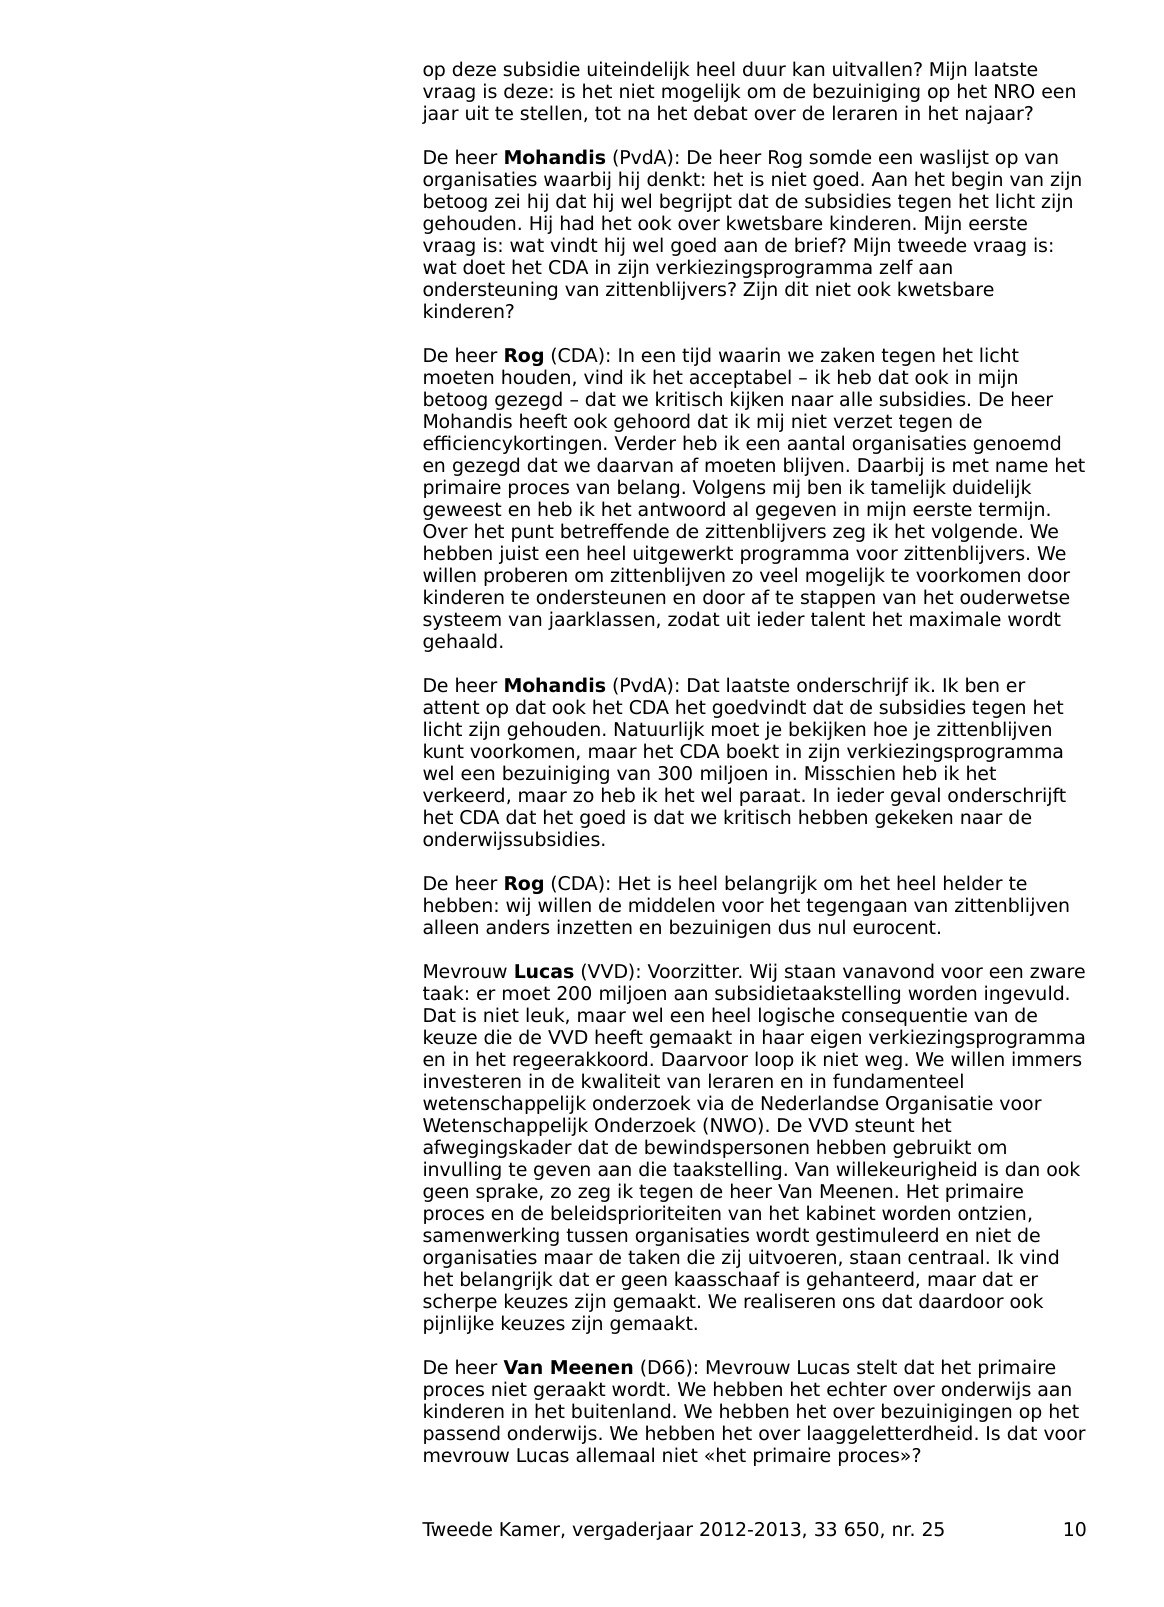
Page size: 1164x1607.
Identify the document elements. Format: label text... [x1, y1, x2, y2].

text De heer Rog (CDA): Het is heel belangrijk om het heel helder te hebben: wij willen de middelen voor het tegengaan van zittenblijven alleen anders inzetten en bezuinigen dus nul eurocent. [422, 873, 1087, 939]
text Mevrouw Lucas (VVD): Voorzitter. Wij staan vanavond voor een zware taak: er moet 200 miljoen aan subsidietaakstelling worden ingevuld. Dat is niet leuk, maar wel een heel logische consequentie van de keuze die de VVD heeft gemaakt in haar eigen verkiezingsprogramma en in het regeerakkoord. Daarvoor loop ik niet weg. We willen immers investeren in de kwaliteit van leraren en in fundamenteel wetenschappelijk onderzoek via de Nederlandse Organisatie voor Wetenschappelijk Onderzoek (NWO). De VVD steunt het afwegingskader dat de bewindspersonen hebben gebruikt om invulling te geven aan die taakstelling. Van willekeurigheid is dan ook geen sprake, zo zeg ik tegen de heer Van Meenen. Het primaire proces en de beleidsprioriteiten van het kabinet worden ontzien, samenwerking tussen organisaties wordt gestimuleerd en niet de organisaties maar de taken die zij uitvoeren, staan centraal. Ik vind het belangrijk dat er geen kaasschaaf is gehanteerd, maar dat er scherpe keuzes zijn gemaakt. We realiseren ons dat daardoor ook pijnlijke keuzes zijn gemaakt. [422, 961, 1087, 1335]
text De heer Van Meenen (D66): Mevrouw Lucas stelt dat het primaire proces niet geraakt wordt. We hebben het echter over onderwijs aan kinderen in het buitenland. We hebben het over bezuinigingen op het passend onderwijs. We hebben het over laaggeletterdheid. Is dat voor mevrouw Lucas allemaal niet «het primaire proces»? [422, 1357, 1087, 1467]
text De heer Rog (CDA): In een tijd waarin we zaken tegen het licht moeten houden, vind ik het acceptabel – ik heb dat ook in mijn betoog gezegd – dat we kritisch kijken naar alle subsidies. De heer Mohandis heeft ook gehoord dat ik mij niet verzet tegen de efficiencykortingen. Verder heb ik een aantal organisaties genoemd en gezegd dat we daarvan af moeten blijven. Daarbij is met name het primaire proces van belang. Volgens mij ben ik tamelijk duidelijk geweest en heb ik het antwoord al gegeven in mijn eerste termijn. Over het punt betreffende de zittenblijvers zeg ik het volgende. We hebben juist een heel uitgewerkt programma voor zittenblijvers. We willen proberen om zittenblijven zo veel mogelijk te voorkomen door kinderen te ondersteunen en door af te stappen van het ouderwetse systeem van jaarklassen, zodat uit ieder talent het maximale wordt gehaald. [422, 345, 1087, 653]
text De heer Mohandis (PvdA): De heer Rog somde een waslijst op van organisaties waarbij hij denkt: het is niet goed. Aan het begin van zijn betoog zei hij dat hij wel begrijpt dat de subsidies tegen het licht zijn gehouden. Hij had het ook over kwetsbare kinderen. Mijn eerste vraag is: wat vindt hij wel goed aan de brief? Mijn tweede vraag is: wat doet het CDA in zijn verkiezingsprogramma zelf aan ondersteuning van zittenblijvers? Zijn dit niet ook kwetsbare kinderen? [422, 147, 1087, 323]
text op deze subsidie uiteindelijk heel duur kan uitvallen? Mijn laatste vraag is deze: is het niet mogelijk om de bezuiniging op het NRO een jaar uit te stellen, tot na het debat over de leraren in het najaar? [422, 59, 1087, 125]
text De heer Mohandis (PvdA): Dat laatste onderschrijf ik. Ik ben er attent op dat ook het CDA het goedvindt dat de subsidies tegen het licht zijn gehouden. Natuurlijk moet je bekijken hoe je zittenblijven kunt voorkomen, maar het CDA boekt in zijn verkiezingsprogramma wel een bezuiniging van 300 miljoen in. Misschien heb ik het verkeerd, maar zo heb ik het wel paraat. In ieder geval onderschrijft het CDA dat het goed is dat we kritisch hebben gekeken naar de onderwijssubsidies. [422, 675, 1087, 851]
